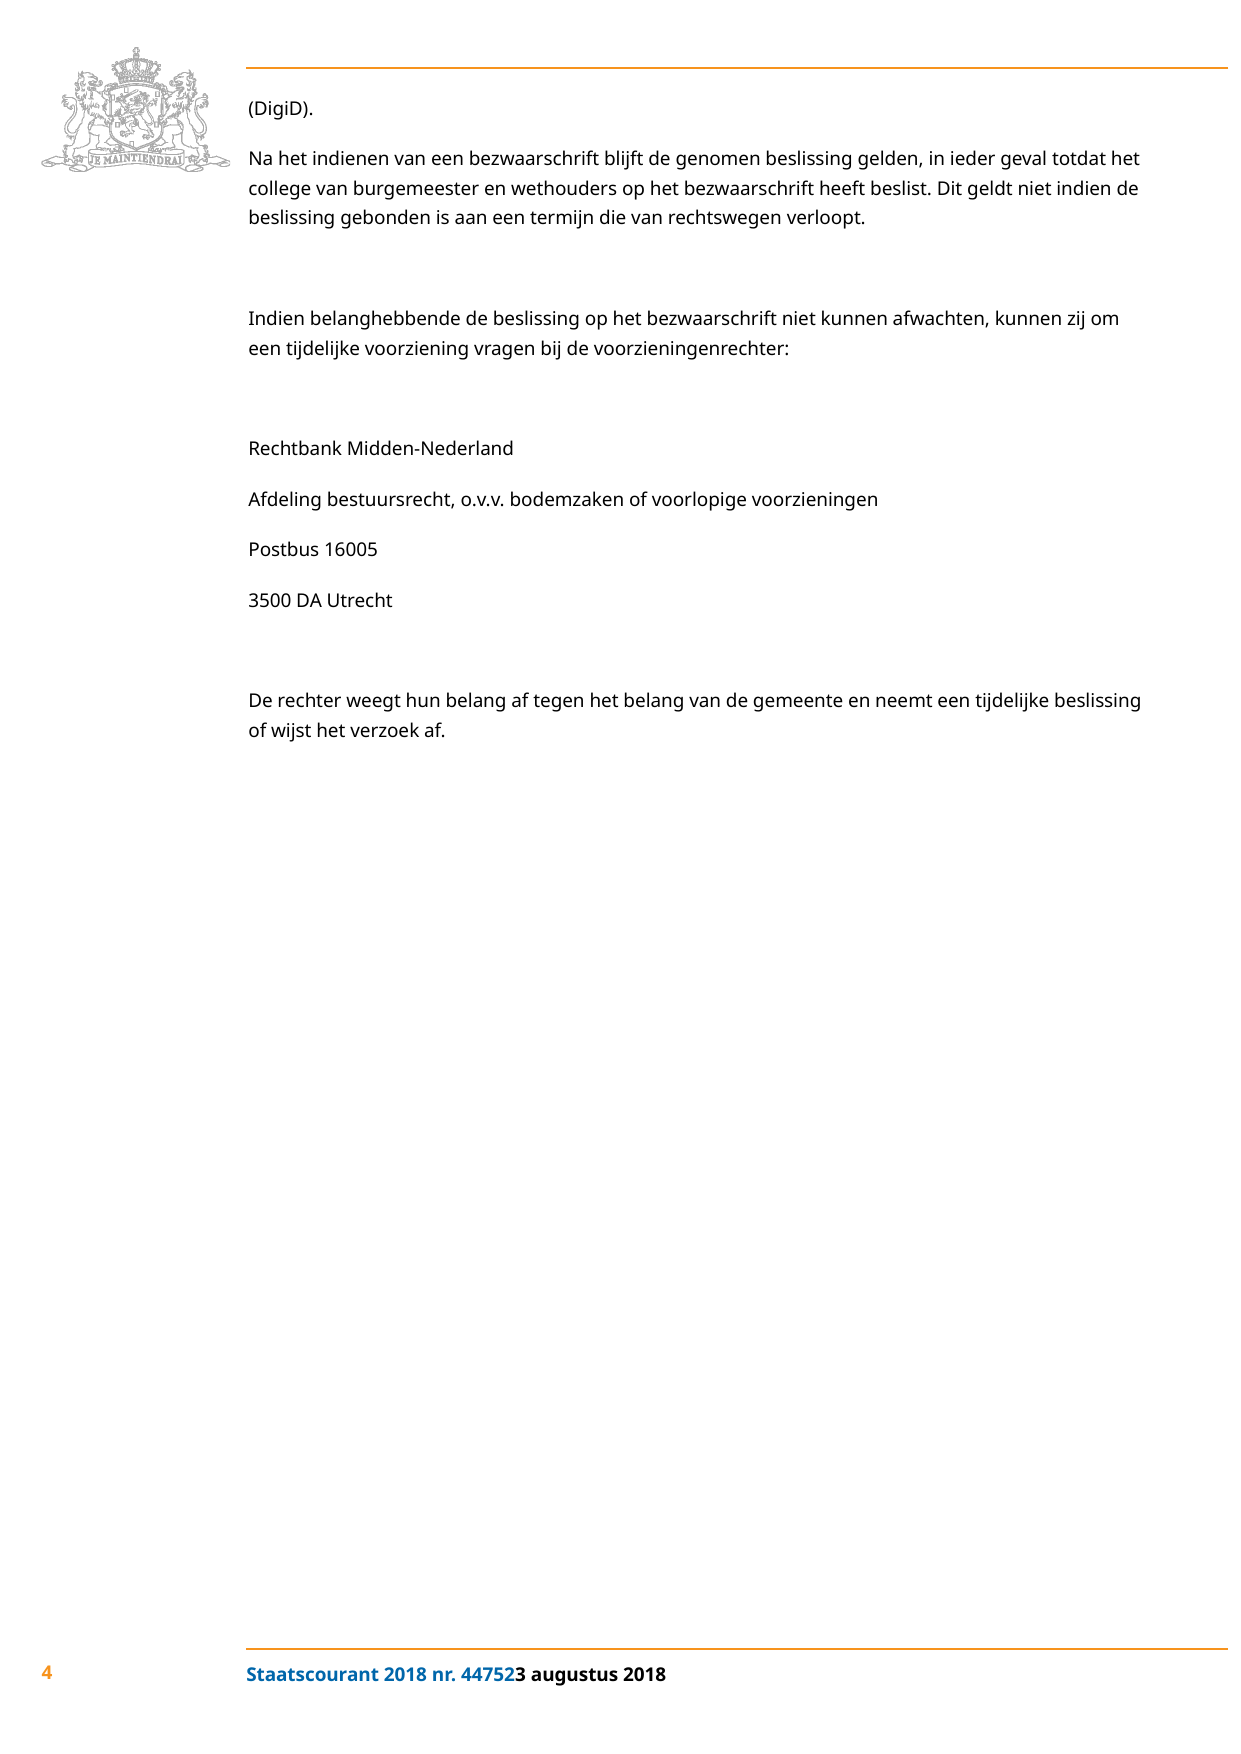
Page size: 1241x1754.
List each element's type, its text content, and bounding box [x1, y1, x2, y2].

picture [41, 47, 231, 172]
text Rechtbank Midden-Nederland [248, 436, 1152, 461]
text Indien belanghebbende de beslissing op het bezwaarschrift niet kunnen afwachten, kunnen zij om een tijdelijke voorziening vragen bij de voorzieningenrechter: [248, 305, 1152, 361]
text Afdeling bestuursrecht, o.v.v. bodemzaken of voorlopige voorzieningen [248, 486, 1152, 512]
text De rechter weegt hun belang af tegen het belang van de gemeente en neemt een tijdelijke beslissing of wijst het verzoek af. [248, 688, 1152, 743]
text Postbus 16005 [248, 536, 1152, 562]
text (DigiD). [248, 95, 1152, 121]
text 3500 DA Utrecht [248, 587, 1152, 613]
text Na het indienen van een bezwaarschrift blijft de genomen beslissing gelden, in ieder geval totdat het college van burgemeester en wethouders op het bezwaarschrift heeft beslist. Dit geldt niet indien de beslissing gebonden is aan een termijn die van rechtswegen verloopt. [248, 145, 1152, 230]
